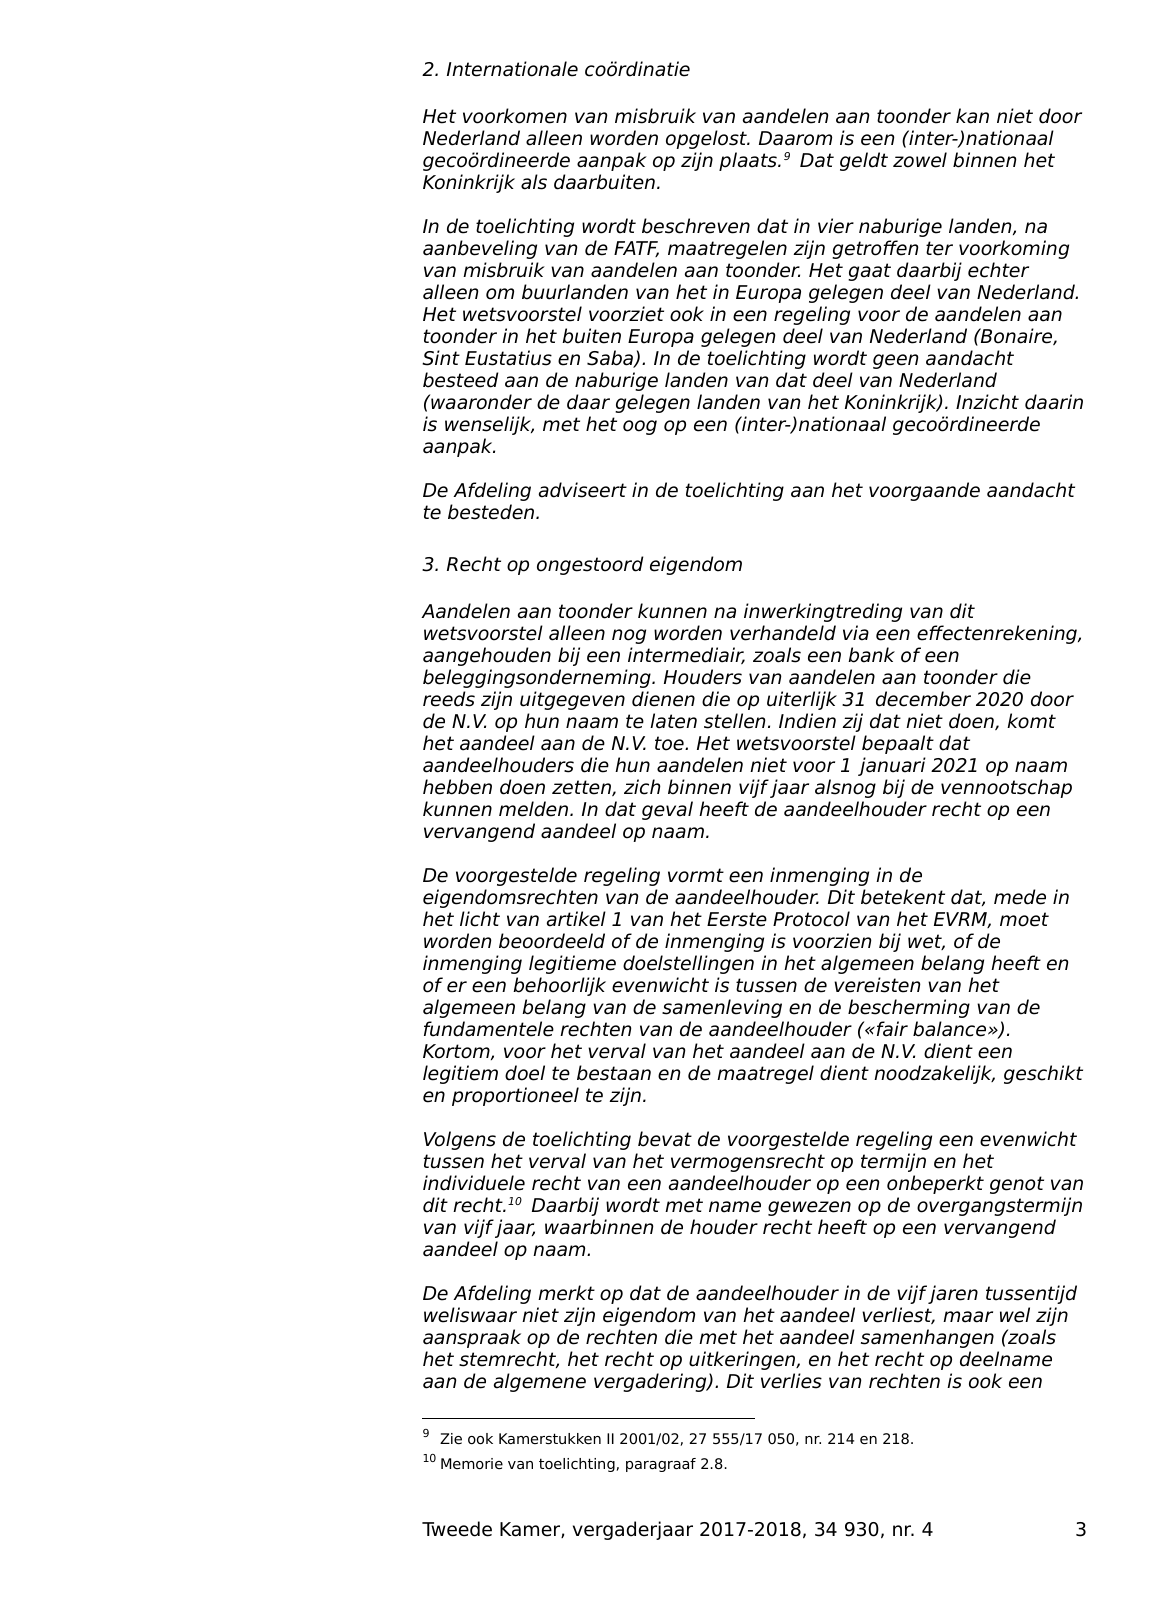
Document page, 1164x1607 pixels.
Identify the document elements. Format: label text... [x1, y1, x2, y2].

text Het voorkomen van misbruik van aandelen aan toonder kan niet door Nederland alleen worden opgelost. Daarom is een (inter-)nationaal gecoördineerde aanpak op zijn plaats. Dat geldt zowel binnen het Koninkrijk als daarbuiten. [422, 106, 1087, 194]
subtitle 2. Internationale coördinatie [422, 59, 1087, 81]
text De Afdeling merkt op dat de aandeelhouder in de vijf jaren tussentijd weliswaar niet zijn eigendom van het aandeel verliest, maar wel zijn aanspraak op de rechten die met het aandeel samenhangen (zoals het stemrecht, het recht op uitkeringen, en het recht op deelname aan de algemene vergadering). Dit verlies van rechten is ook een [422, 1283, 1087, 1393]
text De Afdeling adviseert in de toelichting aan het voorgaande aandacht te besteden. [422, 480, 1087, 524]
text Aandelen aan toonder kunnen na inwerkingtreding van dit wetsvoorstel alleen nog worden verhandeld via een effectenrekening, aangehouden bij een intermediair, zoals een bank of een beleggingsonderneming. Houders van aandelen aan toonder die reeds zijn uitgegeven dienen die op uiterlijk 31 december 2020 door de N.V. op hun naam te laten stellen. Indien zij dat niet doen, komt het aandeel aan de N.V. toe. Het wetsvoorstel bepaalt dat aandeelhouders die hun aandelen niet voor 1 januari 2021 op naam hebben doen zetten, zich binnen vijf jaar alsnog bij de vennootschap kunnen melden. In dat geval heeft de aandeelhouder recht op een vervangend aandeel op naam. [422, 601, 1087, 843]
subtitle 3. Recht op ongestoord eigendom [422, 554, 1087, 576]
text In de toelichting wordt beschreven dat in vier naburige landen, na aanbeveling van de FATF, maatregelen zijn getroffen ter voorkoming van misbruik van aandelen aan toonder. Het gaat daarbij echter alleen om buurlanden van het in Europa gelegen deel van Nederland. Het wetsvoorstel voorziet ook in een regeling voor de aandelen aan toonder in het buiten Europa gelegen deel van Nederland (Bonaire, Sint Eustatius en Saba). In de toelichting wordt geen aandacht besteed aan de naburige landen van dat deel van Nederland (waaronder de daar gelegen landen van het Koninkrijk). Inzicht daarin is wenselijk, met het oog op een (inter-)nationaal gecoördineerde aanpak. [422, 216, 1087, 458]
text Memorie van toelichting, paragraaf 2.8. [422, 1452, 1087, 1474]
text De voorgestelde regeling vormt een inmenging in de eigendomsrechten van de aandeelhouder. Dit betekent dat, mede in het licht van artikel 1 van het Eerste Protocol van het EVRM, moet worden beoordeeld of de inmenging is voorzien bij wet, of de inmenging legitieme doelstellingen in het algemeen belang heeft en of er een behoorlijk evenwicht is tussen de vereisten van het algemeen belang van de samenleving en de bescherming van de fundamentele rechten van de aandeelhouder («fair balance»). Kortom, voor het verval van het aandeel aan de N.V. dient een legitiem doel te bestaan en de maatregel dient noodzakelijk, geschikt en proportioneel te zijn. [422, 865, 1087, 1107]
text Zie ook Kamerstukken II 2001/02, 27 555/17 050, nr. 214 en 218. [422, 1427, 1087, 1449]
text Volgens de toelichting bevat de voorgestelde regeling een evenwicht tussen het verval van het vermogensrecht op termijn en het individuele recht van een aandeelhouder op een onbeperkt genot van dit recht. Daarbij wordt met name gewezen op de overgangstermijn van vijf jaar, waarbinnen de houder recht heeft op een vervangend aandeel op naam. [422, 1129, 1087, 1261]
